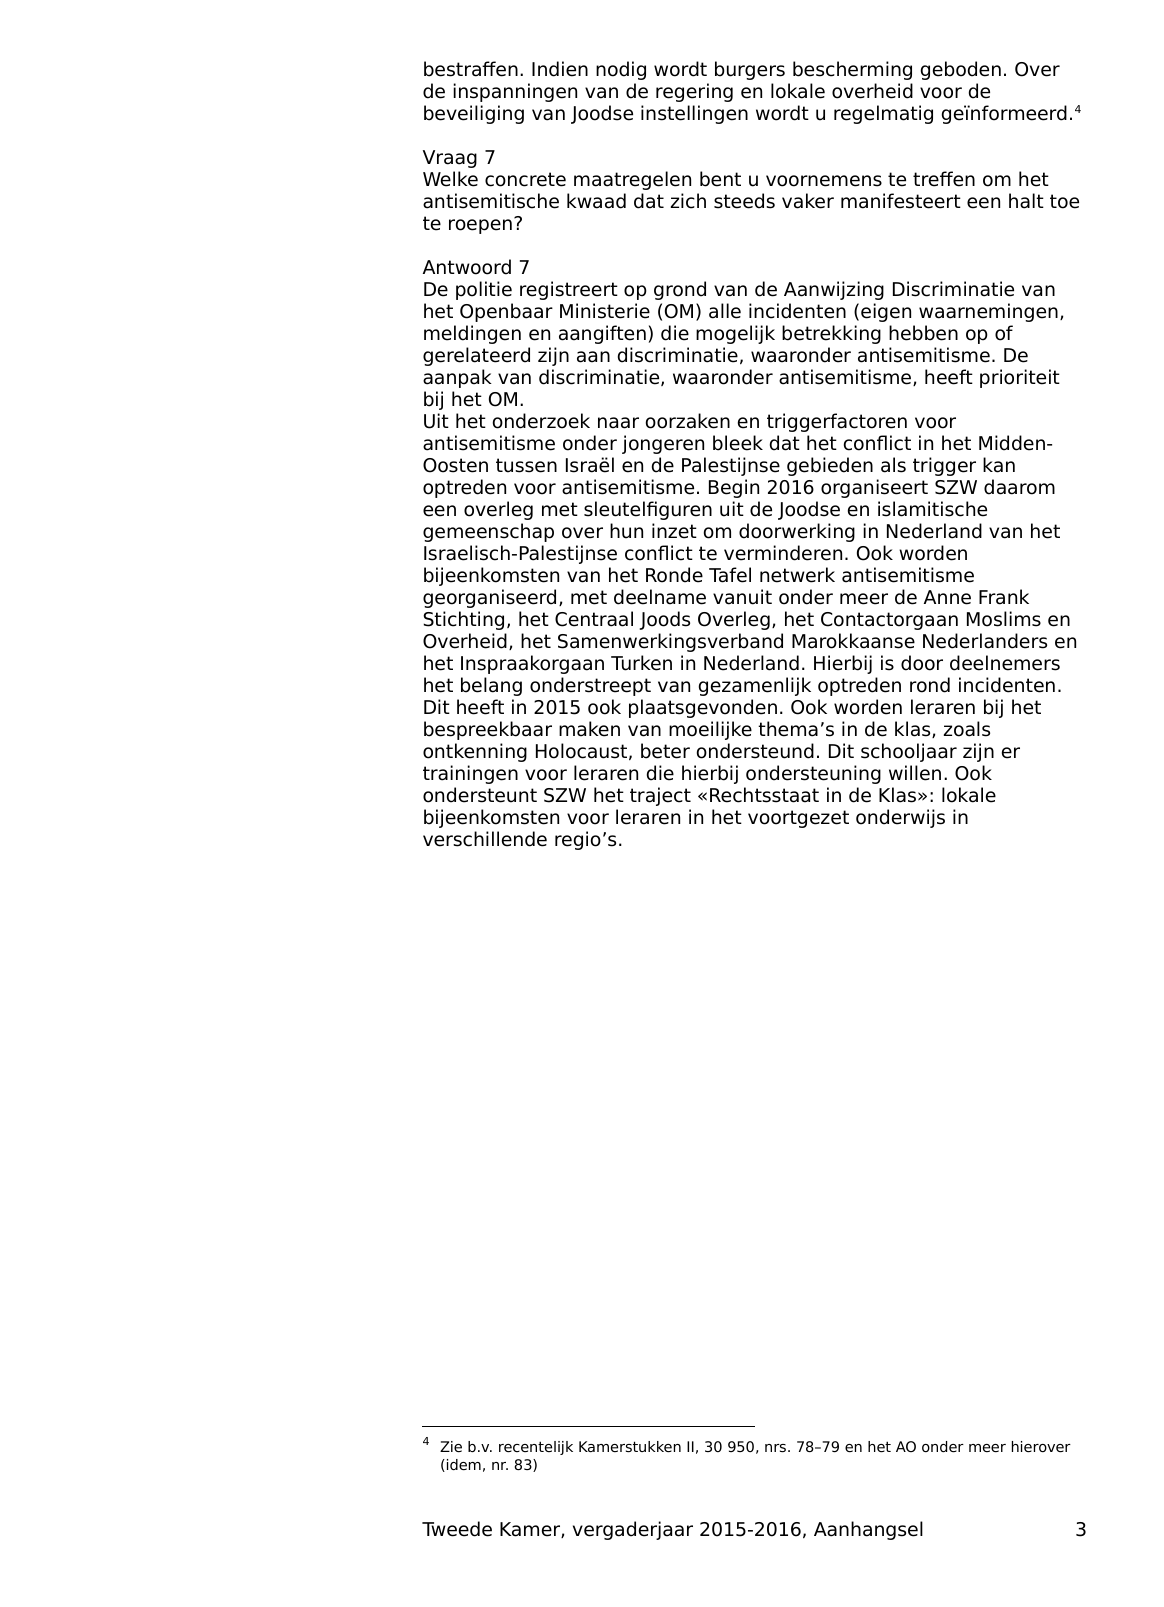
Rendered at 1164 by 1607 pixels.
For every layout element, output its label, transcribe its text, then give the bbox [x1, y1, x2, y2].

text Uit het onderzoek naar oorzaken en triggerfactoren voor antisemitisme onder jongeren bleek dat het conflict in het Midden-Oosten tussen Israël en de Palestijnse gebieden als trigger kan optreden voor antisemitisme. Begin 2016 organiseert SZW daarom een overleg met sleutelfiguren uit de Joodse en islamitische gemeenschap over hun inzet om doorwerking in Nederland van het Israelisch-Palestijnse conflict te verminderen. Ook worden bijeenkomsten van het Ronde Tafel netwerk antisemitisme georganiseerd, met deelname vanuit onder meer de Anne Frank Stichting, het Centraal Joods Overleg, het Contactorgaan Moslims en Overheid, het Samenwerkingsverband Marokkaanse Nederlanders en het Inspraakorgaan Turken in Nederland. Hierbij is door deelnemers het belang onderstreept van gezamenlijk optreden rond incidenten. Dit heeft in 2015 ook plaatsgevonden. Ook worden leraren bij het bespreekbaar maken van moeilijke thema’s in de klas, zoals ontkenning Holocaust, beter ondersteund. Dit schooljaar zijn er trainingen voor leraren die hierbij ondersteuning willen. Ook ondersteunt SZW het traject «Rechtsstaat in de Klas»: lokale bijeenkomsten voor leraren in het voortgezet onderwijs in verschillende regio’s. [422, 411, 1087, 851]
text Zie b.v. recentelijk Kamerstukken II, 30 950, nrs. 78–79 en het AO onder meer hierover (idem, nr. 83) [422, 1435, 1087, 1474]
text bestraffen. Indien nodig wordt burgers bescherming geboden. Over de inspanningen van de regering en lokale overheid voor de beveiliging van Joodse instellingen wordt u regelmatig geïnformeerd. [422, 59, 1087, 125]
text Vraag 7 [422, 147, 1087, 169]
text De politie registreert op grond van de Aanwijzing Discriminatie van het Openbaar Ministerie (OM) alle incidenten (eigen waarnemingen, meldingen en aangiften) die mogelijk betrekking hebben op of gerelateerd zijn aan discriminatie, waaronder antisemitisme. De aanpak van discriminatie, waaronder antisemitisme, heeft prioriteit bij het OM. [422, 279, 1087, 411]
text Welke concrete maatregelen bent u voornemens te treffen om het antisemitische kwaad dat zich steeds vaker manifesteert een halt toe te roepen? [422, 169, 1087, 235]
text Antwoord 7 [422, 257, 1087, 279]
